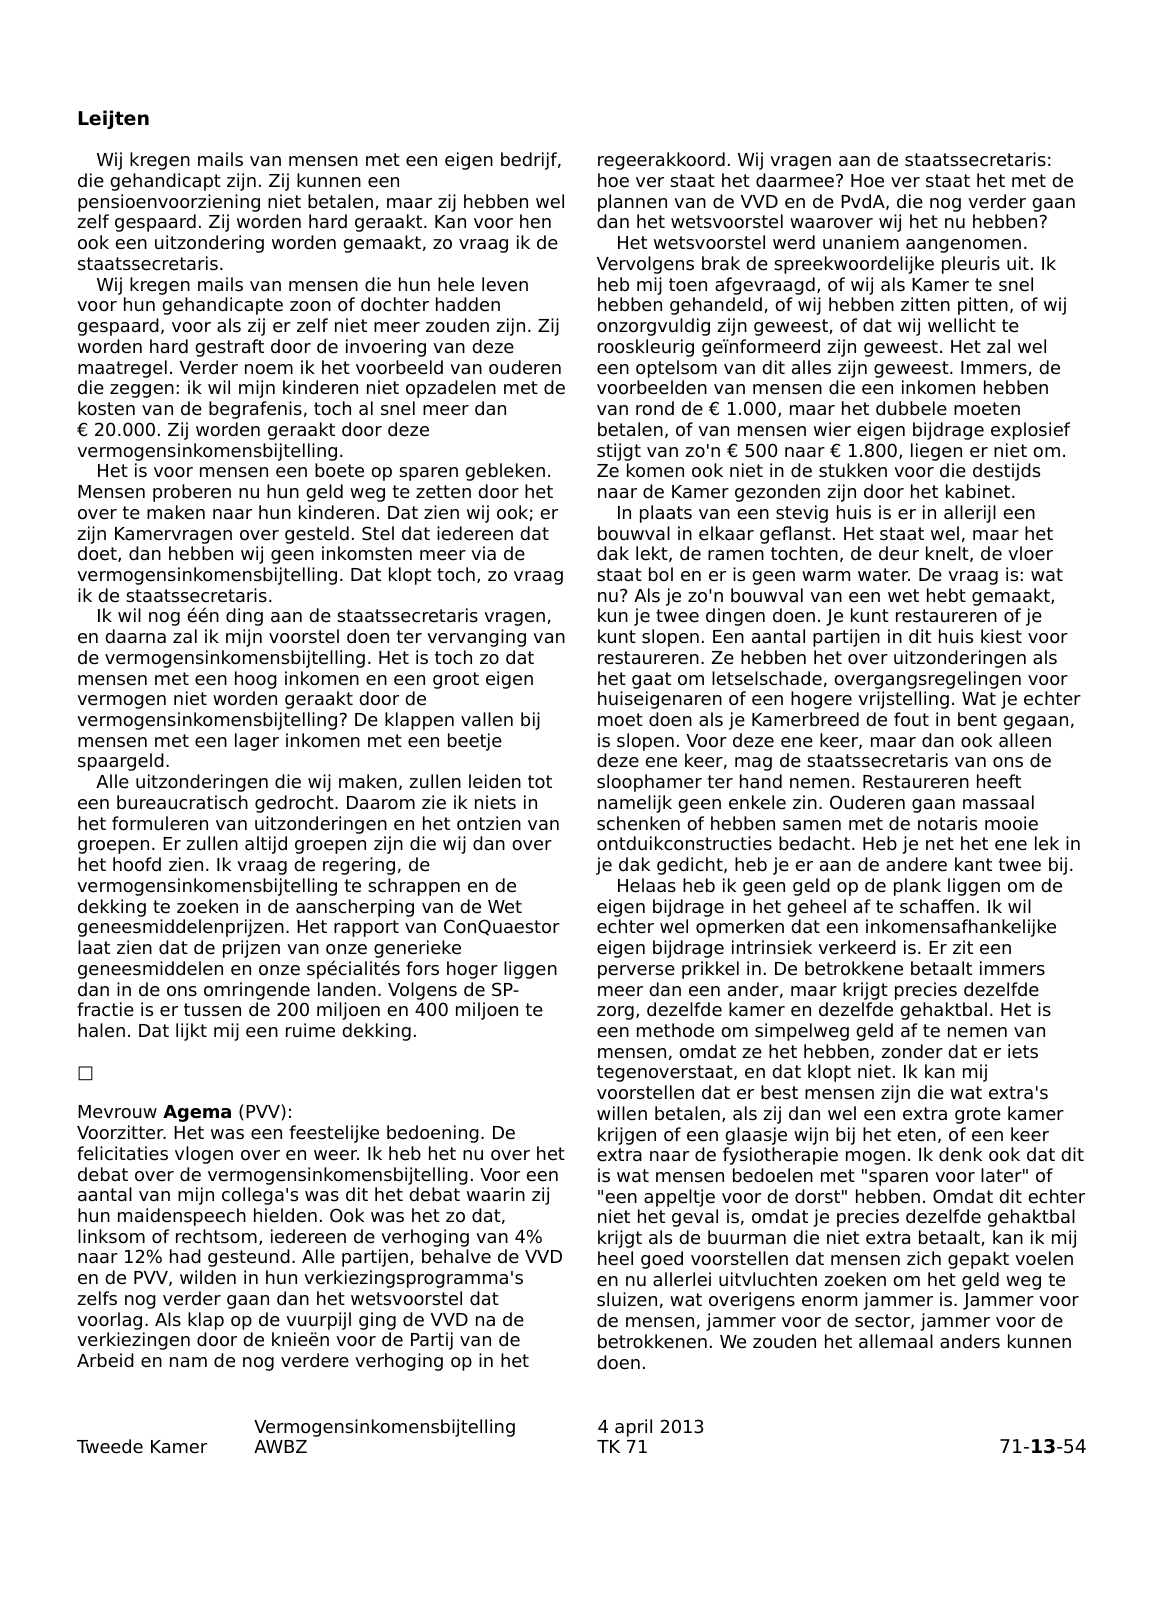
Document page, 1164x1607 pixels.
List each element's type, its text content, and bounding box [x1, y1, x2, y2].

text In plaats van een stevig huis is er in allerijl een bouwval in elkaar geflanst. Het staat wel, maar het dak lekt, de ramen tochten, de deur knelt, de vloer staat bol en er is geen warm water. De vraag is: wat nu? Als je zo'n bouwval van een wet hebt gemaakt, kun je twee dingen doen. Je kunt restaureren of je kunt slopen. Een aantal partijen in dit huis kiest voor restaureren. Ze hebben het over uitzonderingen als het gaat om letselschade, overgangsregelingen voor huiseigenaren of een hogere vrijstelling. Wat je echter moet doen als je Kamerbreed de fout in bent gegaan, is slopen. Voor deze ene keer, maar dan ook alleen deze ene keer, mag de staatssecretaris van ons de sloophamer ter hand nemen. Restaureren heeft namelijk geen enkele zin. Ouderen gaan massaal schenken of hebben samen met de notaris mooie ontduikconstructies bedacht. Heb je net het ene lek in je dak gedicht, heb je er aan de andere kant twee bij. [596, 503, 1087, 876]
text Wij kregen mails van mensen die hun hele leven voor hun gehandicapte zoon of dochter hadden gespaard, voor als zij er zelf niet meer zouden zijn. Zij worden hard gestraft door de invoering van deze maatregel. Verder noem ik het voorbeeld van ouderen die zeggen: ik wil mijn kinderen niet opzadelen met de kosten van de begrafenis, toch al snel meer dan € 20.000. Zij worden geraakt door deze vermogensinkomensbijtelling. [77, 274, 567, 461]
text Het wetsvoorstel werd unaniem aangenomen. Vervolgens brak de spreekwoordelijke pleuris uit. Ik heb mij toen afgevraagd, of wij als Kamer te snel hebben gehandeld, of wij hebben zitten pitten, of wij onzorgvuldig zijn geweest, of dat wij wellicht te rooskleurig geïnformeerd zijn geweest. Het zal wel een optelsom van dit alles zijn geweest. Immers, de voorbeelden van mensen die een inkomen hebben van rond de € 1.000, maar het dubbele moeten betalen, of van mensen wier eigen bijdrage explosief stijgt van zo'n € 500 naar € 1.800, liegen er niet om. Ze komen ook niet in de stukken voor die destijds naar de Kamer gezonden zijn door het kabinet. [596, 233, 1087, 503]
text Ik wil nog één ding aan de staatssecretaris vragen, en daarna zal ik mijn voorstel doen ter vervanging van de vermogensinkomensbijtelling. Het is toch zo dat mensen met een hoog inkomen en een groot eigen vermogen niet worden geraakt door de vermogensinkomensbijtelling? De klappen vallen bij mensen met een lager inkomen met een beetje spaargeld. [77, 606, 567, 772]
text regeerakkoord. Wij vragen aan de staatssecretaris: hoe ver staat het daarmee? Hoe ver staat het met de plannen van de VVD en de PvdA, die nog verder gaan dan het wetsvoorstel waarover wij het nu hebben? [596, 150, 1087, 233]
text Voorzitter. Het was een feestelijke bedoening. De felicitaties vlogen over en weer. Ik heb het nu over het debat over de vermogensinkomensbijtelling. Voor een aantal van mijn collega's was dit het debat waarin zij hun maidenspeech hielden. Ook was het zo dat, linksom of rechtsom, iedereen de verhoging van 4% naar 12% had gesteund. Alle partijen, behalve de VVD en de PVV, wilden in hun verkiezingsprogramma's zelfs nog verder gaan dan het wetsvoorstel dat voorlag. Als klap op de vuurpijl ging de VVD na de verkiezingen door de knieën voor de Partij van de Arbeid en nam de nog verdere verhoging op in het [77, 1123, 567, 1372]
text Wij kregen mails van mensen met een eigen bedrijf, die gehandicapt zijn. Zij kunnen een pensioenvoorziening niet betalen, maar zij hebben wel zelf gespaard. Zij worden hard geraakt. Kan voor hen ook een uitzondering worden gemaakt, zo vraag ik de staatssecretaris. [77, 150, 567, 274]
text Het is voor mensen een boete op sparen gebleken. Mensen proberen nu hun geld weg te zetten door het over te maken naar hun kinderen. Dat zien wij ook; er zijn Kamervragen over gesteld. Stel dat iedereen dat doet, dan hebben wij geen inkomsten meer via de vermogensinkomensbijtelling. Dat klopt toch, zo vraag ik de staatssecretaris. [77, 461, 567, 606]
text Mevrouw Agema (PVV): [77, 1102, 567, 1123]
text □ [77, 1062, 567, 1082]
text Alle uitzonderingen die wij maken, zullen leiden tot een bureaucratisch gedrocht. Daarom zie ik niets in het formuleren van uitzonderingen en het ontzien van groepen. Er zullen altijd groepen zijn die wij dan over het hoofd zien. Ik vraag de regering, de vermogensinkomensbijtelling te schrappen en de dekking te zoeken in de aanscherping van de Wet geneesmiddelenprijzen. Het rapport van ConQuaestor laat zien dat de prijzen van onze generieke geneesmiddelen en onze spécialités fors hoger liggen dan in de ons omringende landen. Volgens de SP-fractie is er tussen de 200 miljoen en 400 miljoen te halen. Dat lijkt mij een ruime dekking. [77, 772, 567, 1042]
text Helaas heb ik geen geld op de plank liggen om de eigen bijdrage in het geheel af te schaffen. Ik wil echter wel opmerken dat een inkomensafhankelijke eigen bijdrage intrinsiek verkeerd is. Er zit een perverse prikkel in. De betrokkene betaalt immers meer dan een ander, maar krijgt precies dezelfde zorg, dezelfde kamer en dezelfde gehaktbal. Het is een methode om simpelweg geld af te nemen van mensen, omdat ze het hebben, zonder dat er iets tegenoverstaat, en dat klopt niet. Ik kan mij voorstellen dat er best mensen zijn die wat extra's willen betalen, als zij dan wel een extra grote kamer krijgen of een glaasje wijn bij het eten, of een keer extra naar de fysiotherapie mogen. Ik denk ook dat dit is wat mensen bedoelen met "sparen voor later" of "een appeltje voor de dorst" hebben. Omdat dit echter niet het geval is, omdat je precies dezelfde gehaktbal krijgt als de buurman die niet extra betaalt, kan ik mij heel goed voorstellen dat mensen zich gepakt voelen en nu allerlei uitvluchten zoeken om het geld weg te sluizen, wat overigens enorm jammer is. Jammer voor de mensen, jammer voor de sector, jammer voor de betrokkenen. We zouden het allemaal anders kunnen doen. [596, 876, 1087, 1373]
